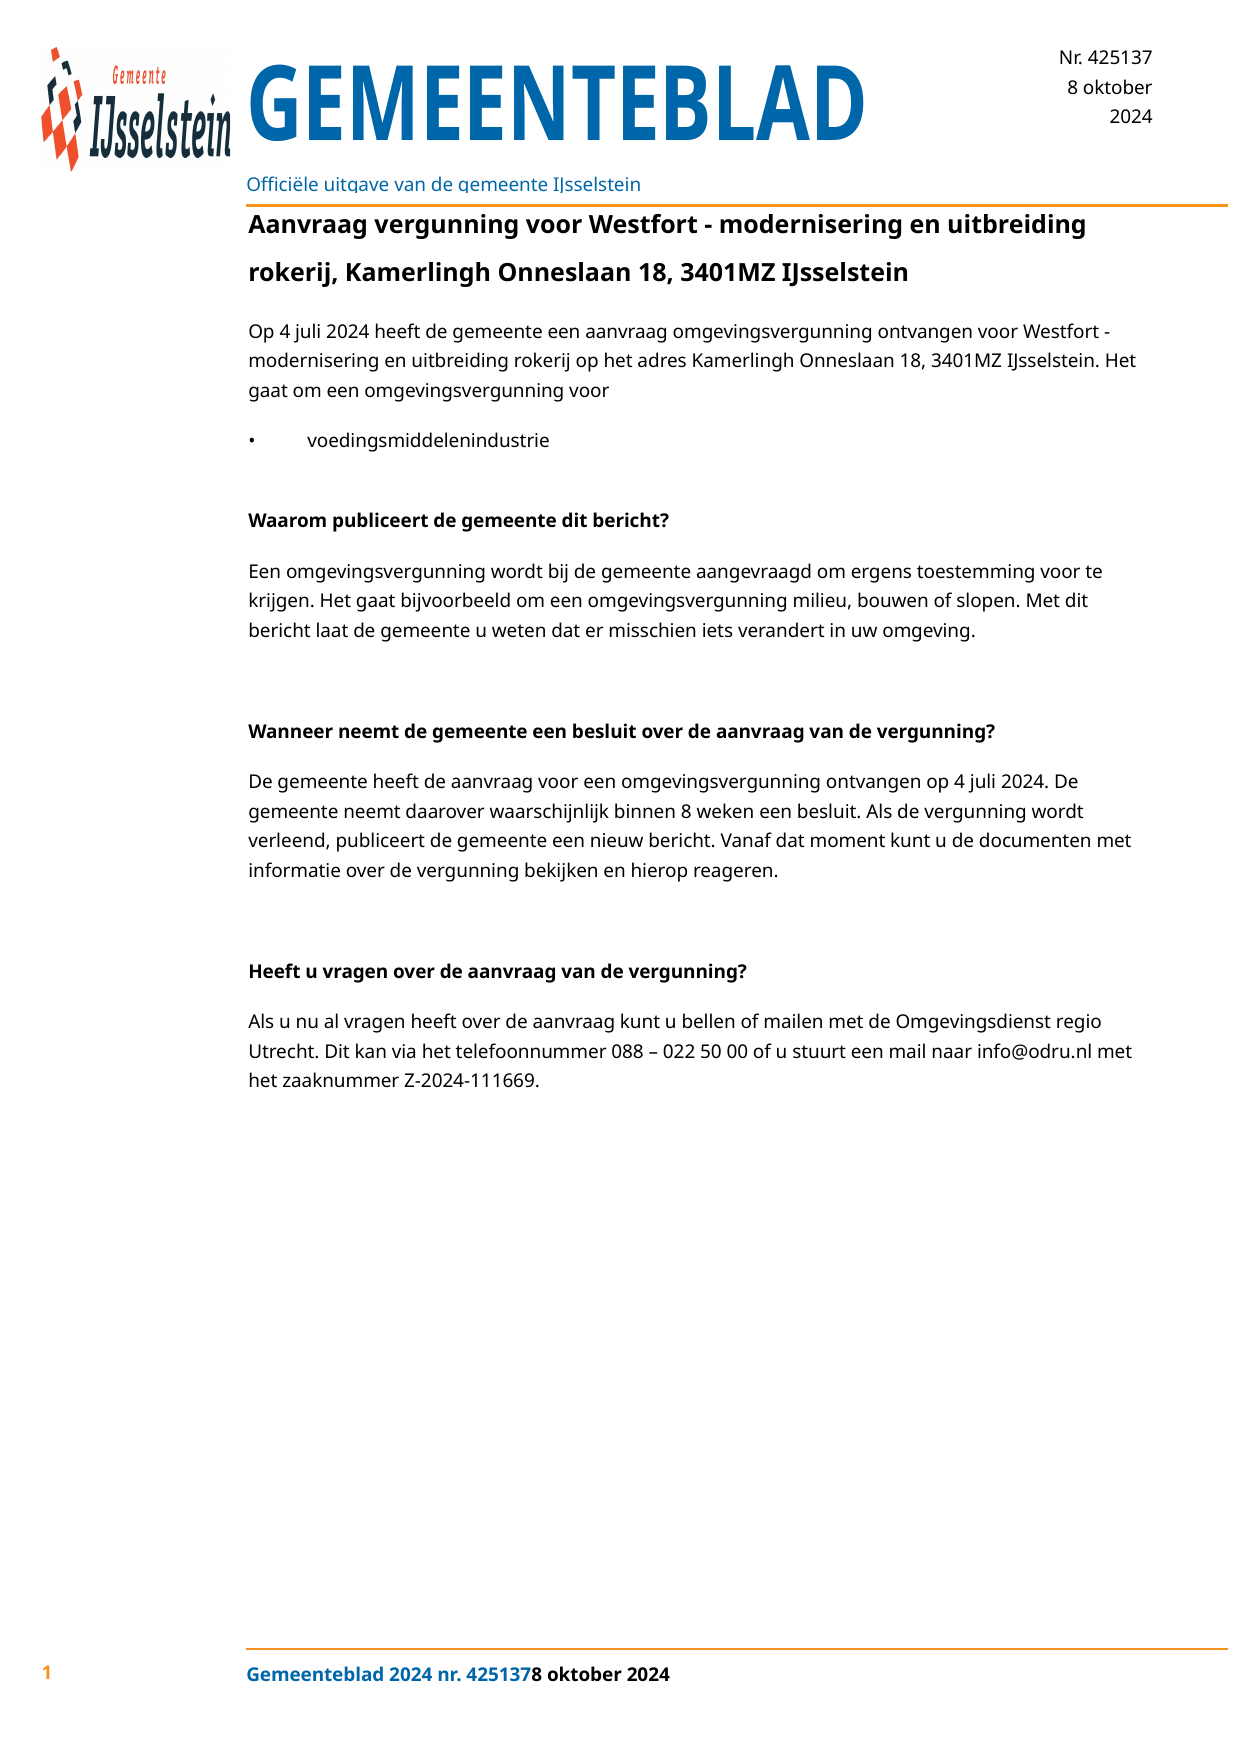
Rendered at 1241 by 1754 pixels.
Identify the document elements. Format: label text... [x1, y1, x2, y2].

text Waarom publiceert de gemeente dit bericht? [248, 507, 1152, 533]
text Heeft u vragen over de aanvraag van de vergunning? [248, 958, 1152, 984]
text Wanneer neemt de gemeente een besluit over de aanvraag van de vergunning? [248, 718, 1152, 744]
text Een omgevingsvergunning wordt bij de gemeente aangevraagd om ergens toestemming voor te krijgen. Het gaat bijvoorbeeld om een omgevingsvergunning milieu, bouwen of slopen. Met dit bericht laat de gemeente u weten dat er misschien iets verandert in uw omgeving. [248, 558, 1152, 643]
text De gemeente heeft de aanvraag voor een omgevingsvergunning ontvangen op 4 juli 2024. De gemeente neemt daarover waarschijnlijk binnen 8 weken een besluit. Als de vergunning wordt verleend, publiceert de gemeente een nieuw bericht. Vanaf dat moment kunt u de documenten met informatie over de vergunning bekijken en hierop reageren. [248, 768, 1152, 883]
picture [41, 47, 231, 172]
text Op 4 juli 2024 heeft de gemeente een aanvraag omgevingsvergunning ontvangen voor Westfort - modernisering en uitbreiding rokerij op het adres Kamerlingh Onneslaan 18, 3401MZ IJsselstein. Het gaat om een omgevingsvergunning voor [248, 318, 1152, 403]
list voedingsmiddelenindustrie [248, 427, 1152, 453]
text Als u nu al vragen heeft over de aanvraag kunt u bellen of mailen met de Omgevingsdienst regio Utrecht. Dit kan via het telefoonnummer 088 – 022 50 00 of u stuurt een mail naar info@odru.nl met het zaaknummer Z-2024-111669. [248, 1008, 1152, 1093]
text Aanvraag vergunning voor Westfort - modernisering en uitbreiding rokerij, Kamerlingh Onneslaan 18, 3401MZ IJsselstein [248, 207, 1152, 288]
